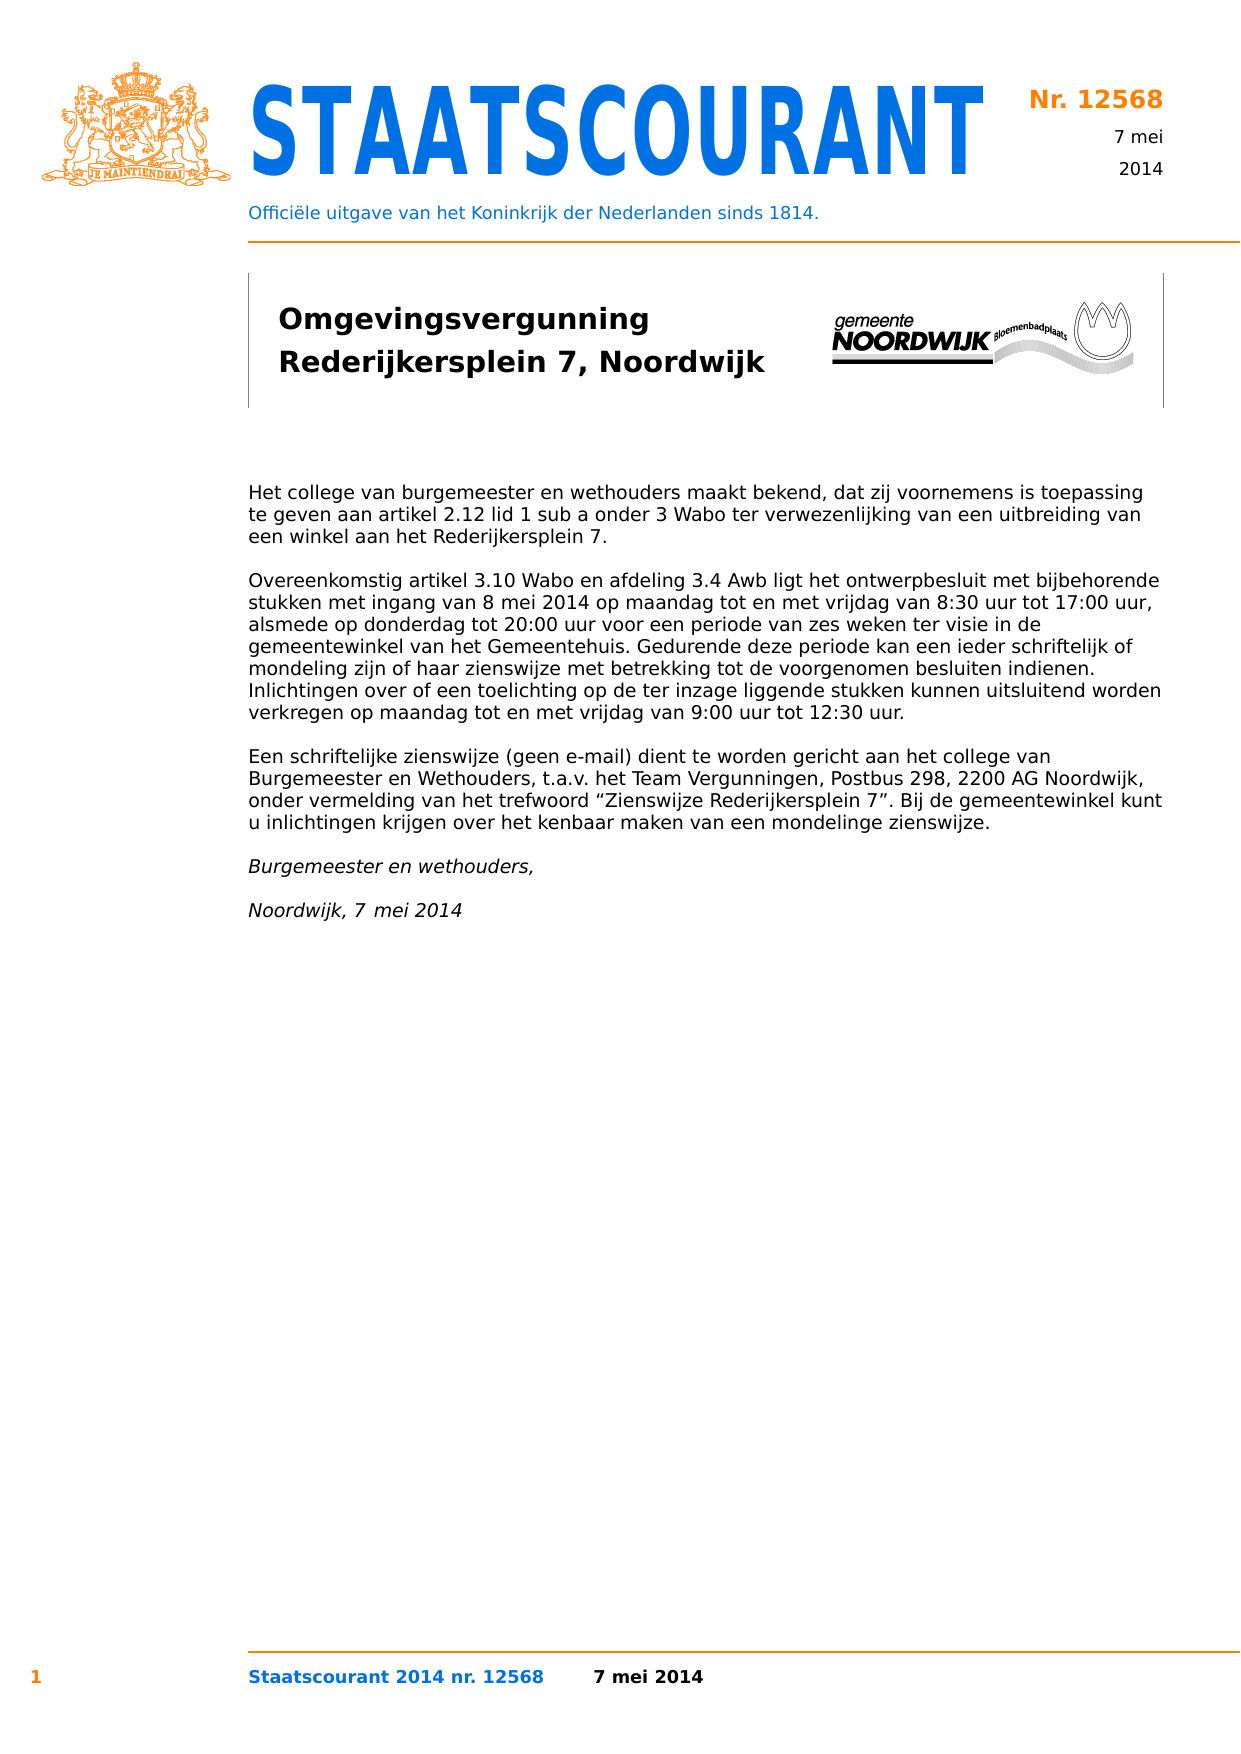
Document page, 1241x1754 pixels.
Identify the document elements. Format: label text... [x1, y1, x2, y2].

text Noordwijk, 7 mei 2014 [248, 899, 1163, 921]
table_cell Officiële uitgave van het Koninkrijk der Nederlanden sinds 1814. [248, 203, 1240, 241]
text Het college van burgemeester en wethouders maakt bekend, dat zij voornemens is toepassing te geven aan artikel 2.12 lid 1 sub a onder 3 Wabo ter verwezenlijking van een uitbreiding van een winkel aan het Rederijkersplein 7. [248, 482, 1163, 548]
text Overeenkomstig artikel 3.10 Wabo en afdeling 3.4 Awb ligt het ontwerpbesluit met bijbehorende stukken met ingang van 8 mei 2014 op maandag tot en met vrijdag van 8:30 uur tot 17:00 uur, alsmede op donderdag tot 20:00 uur voor een periode van zes weken ter visie in de gemeentewinkel van het Gemeentehuis. Gedurende deze periode kan een ieder schriftelijk of mondeling zijn of haar zienswijze met betrekking tot de voorgenomen besluiten indienen. [248, 570, 1163, 680]
table_cell 7 mei [998, 121, 1240, 153]
table_header [25, 62, 248, 241]
text Burgemeester en wethouders, [248, 856, 1163, 878]
text Inlichtingen over of een toelichting op de ter inzage liggende stukken kunnen uitsluitend worden verkregen op maandag tot en met vrijdag van 9:00 uur tot 12:30 uur. [248, 680, 1163, 724]
table_header STAATSCOURANT [248, 62, 998, 203]
picture [41, 62, 231, 186]
subtitle Omgevingsvergunning Rederijkersplein 7, Noordwijk [249, 273, 1163, 408]
picture [832, 302, 1134, 374]
table_header Nr. 12568 [998, 62, 1240, 121]
text Een schriftelijke zienswijze (geen e-mail) dient te worden gericht aan het college van Burgemeester en Wethouders, t.a.v. het Team Vergunningen, Postbus 298, 2200 AG Noordwijk, onder vermelding van het trefwoord “Zienswijze Rederijkersplein 7”. Bij de gemeentewinkel kunt u inlichtingen krijgen over het kenbaar maken van een mondelinge zienswijze. [248, 746, 1163, 834]
table_cell 2014 [998, 153, 1240, 203]
